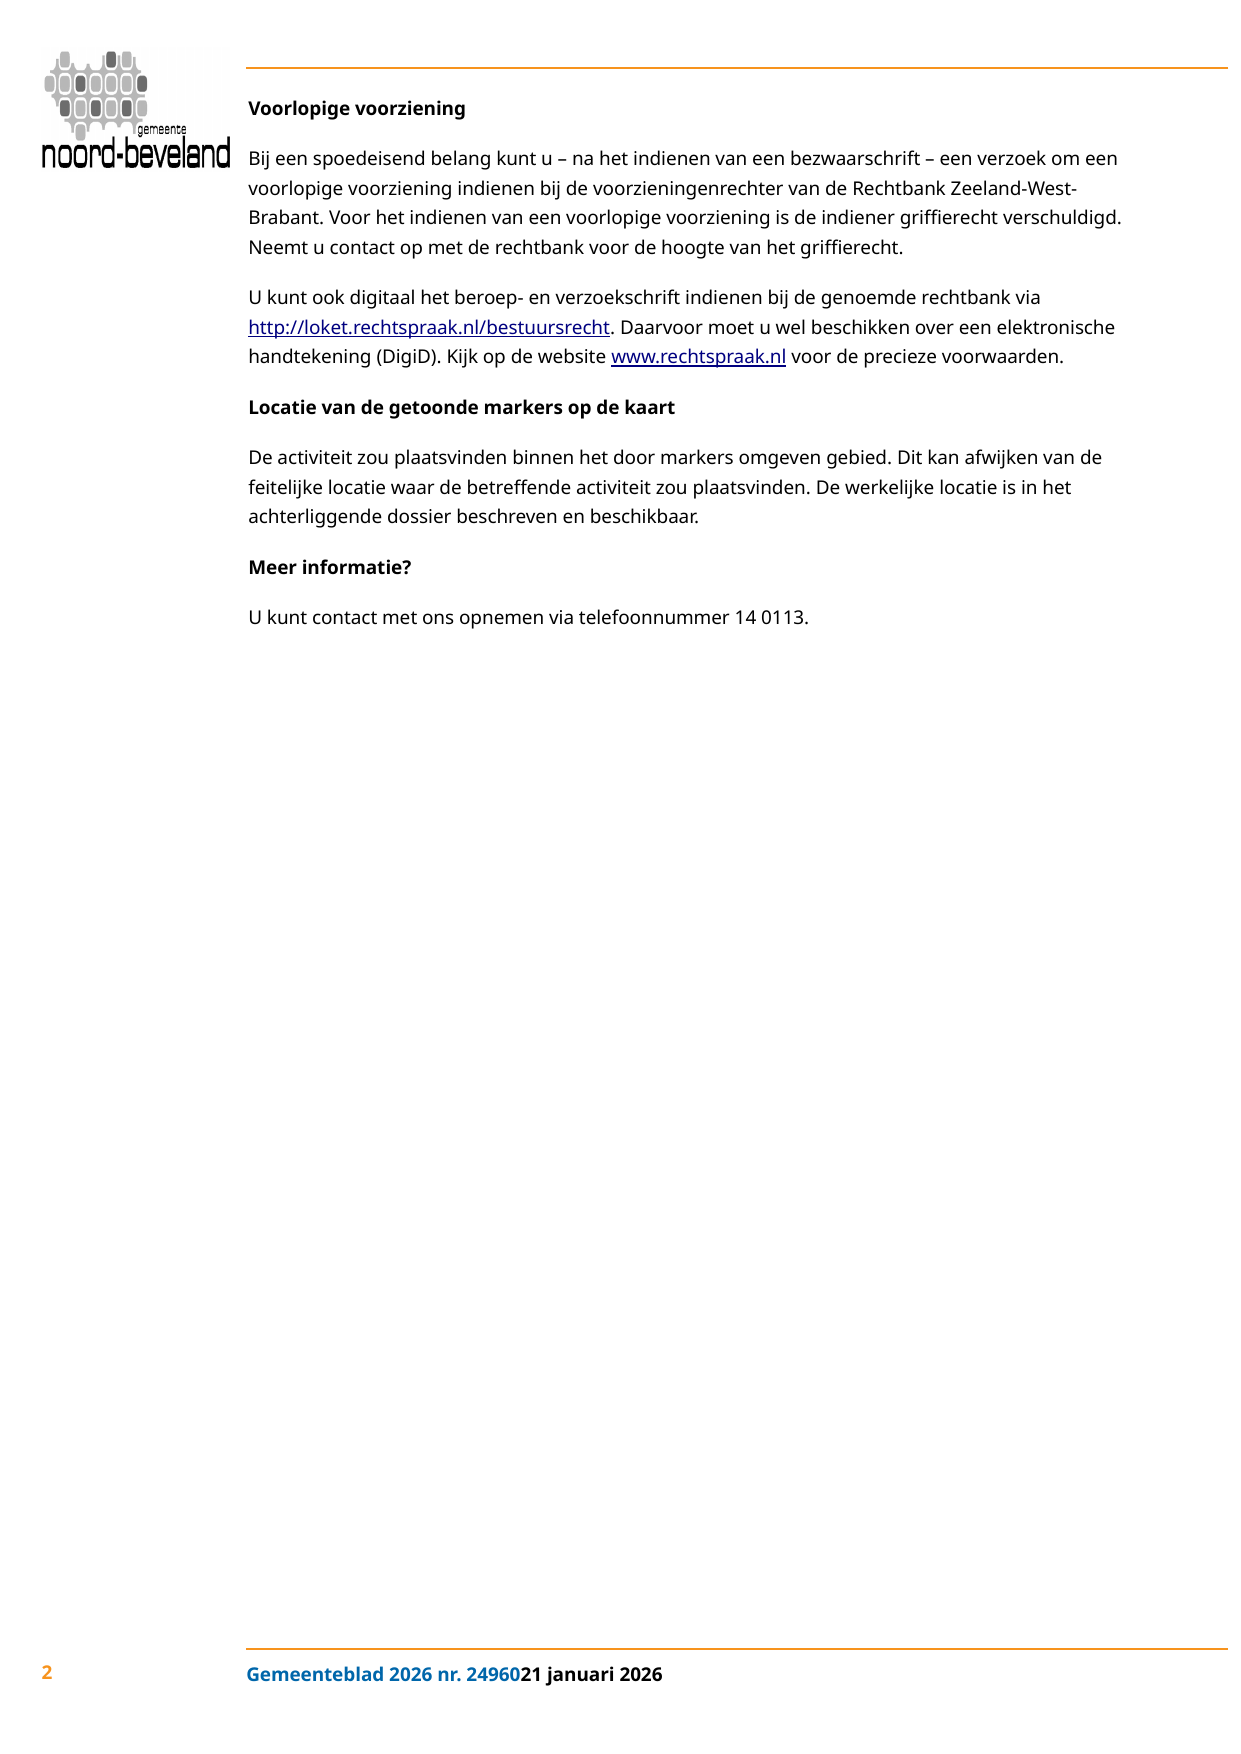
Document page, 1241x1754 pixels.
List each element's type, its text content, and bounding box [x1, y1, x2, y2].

text U kunt contact met ons opnemen via telefoonnummer 14 0113. [248, 604, 1152, 630]
text Locatie van de getoonde markers op de kaart [248, 394, 1152, 420]
text Meer informatie? [248, 554, 1152, 580]
text Bij een spoedeisend belang kunt u – na het indienen van een bezwaarschrift – een verzoek om een voorlopige voorziening indienen bij de voorzieningenrechter van de Rechtbank Zeeland-West-Brabant. Voor het indienen van een voorlopige voorziening is de indiener griffierecht verschuldigd. Neemt u contact op met de rechtbank voor de hoogte van het griffierecht. [248, 145, 1152, 260]
text U kunt ook digitaal het beroep- en verzoekschrift indienen bij de genoemde rechtbank via http://loket.rechtspraak.nl/bestuursrecht. Daarvoor moet u wel beschikken over een elektronische handtekening (DigiD). Kijk op de website www.rechtspraak.nl voor de precieze voorwaarden. [248, 284, 1152, 369]
text De activiteit zou plaatsvinden binnen het door markers omgeven gebied. Dit kan afwijken van de feitelijke locatie waar de betreffende activiteit zou plaatsvinden. De werkelijke locatie is in het achterliggende dossier beschreven en beschikbaar. [248, 444, 1152, 529]
picture [41, 47, 231, 172]
text Voorlopige voorziening [248, 95, 1152, 121]
